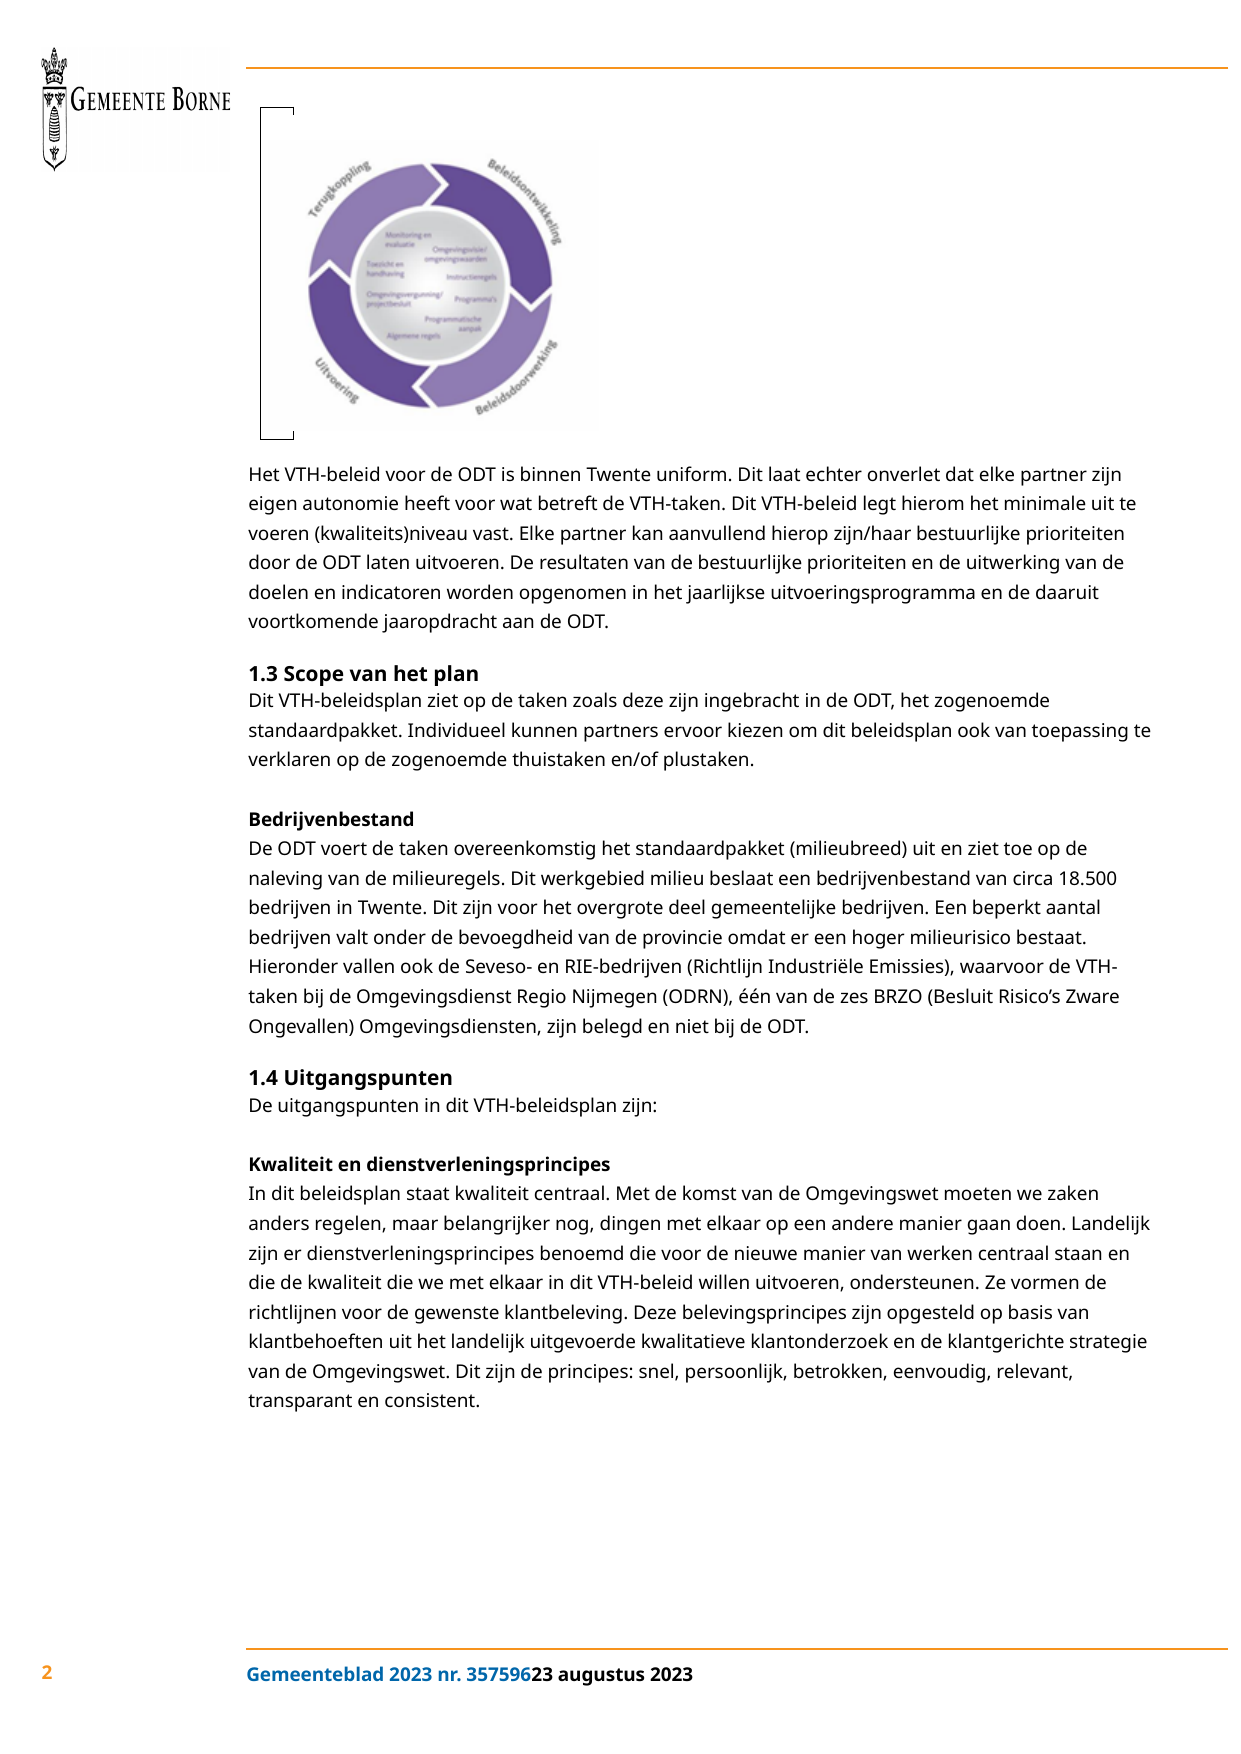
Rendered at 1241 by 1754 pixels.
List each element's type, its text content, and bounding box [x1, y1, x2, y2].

text De ODT voert de taken overeenkomstig het standaardpakket (milieubreed) uit en ziet toe op de naleving van de milieuregels. Dit werkgebied milieu beslaat een bedrijvenbestand van circa 18.500 bedrijven in Twente. Dit zijn voor het overgrote deel gemeentelijke bedrijven. Een beperkt aantal bedrijven valt onder de bevoegdheid van de provincie omdat er een hoger milieurisico bestaat. Hieronder vallen ook de Seveso- en RIE-bedrijven (Richtlijn Industriële Emissies), waarvoor de VTH-taken bij de Omgevingsdienst Regio Nijmegen (ODRN), één van de zes BRZO (Besluit Risico’s Zware Ongevallen) Omgevingsdiensten, zijn belegd en niet bij de ODT. [248, 835, 1152, 1039]
text Bedrijvenbestand [248, 806, 1152, 832]
picture [268, 115, 623, 431]
text 1.3 Scope van het plan [248, 659, 1152, 687]
text Het VTH-beleid voor de ODT is binnen Twente uniform. Dit laat echter onverlet dat elke partner zijn eigen autonomie heeft voor wat betreft de VTH-taken. Dit VTH-beleid legt hierom het minimale uit te voeren (kwaliteits)niveau vast. Elke partner kan aanvullend hierop zijn/haar bestuurlijke prioriteiten door de ODT laten uitvoeren. De resultaten van de bestuurlijke prioriteiten en de uitwerking van de doelen en indicatoren worden opgenomen in het jaarlijkse uitvoeringsprogramma en de daaruit voortkomende jaaropdracht aan de ODT. [248, 461, 1152, 634]
text In dit beleidsplan staat kwaliteit centraal. Met de komst van de Omgevingswet moeten we zaken anders regelen, maar belangrijker nog, dingen met elkaar op een andere manier gaan doen. Landelijk zijn er dienstverleningsprincipes benoemd die voor de nieuwe manier van werken centraal staan en die de kwaliteit die we met elkaar in dit VTH-beleid willen uitvoeren, ondersteunen. Ze vormen de richtlijnen voor de gewenste klantbeleving. Deze belevingsprincipes zijn opgesteld op basis van klantbehoeften uit het landelijk uitgevoerde kwalitatieve klantonderzoek en de klantgerichte strategie van de Omgevingswet. Dit zijn de principes: snel, persoonlijk, betrokken, eenvoudig, relevant, transparant en consistent. [248, 1181, 1152, 1413]
text De uitgangspunten in dit VTH-beleidsplan zijn: [248, 1092, 1152, 1117]
text Dit VTH-beleidsplan ziet op de taken zoals deze zijn ingebracht in de ODT, het zogenoemde standaardpakket. Individueel kunnen partners ervoor kiezen om dit beleidsplan ook van toepassing te verklaren op de zogenoemde thuistaken en/of plustaken. [248, 687, 1152, 772]
text 1.4 Uitgangspunten [248, 1063, 1152, 1092]
picture [41, 47, 231, 172]
text Kwaliteit en dienstverleningsprincipes [248, 1151, 1152, 1177]
